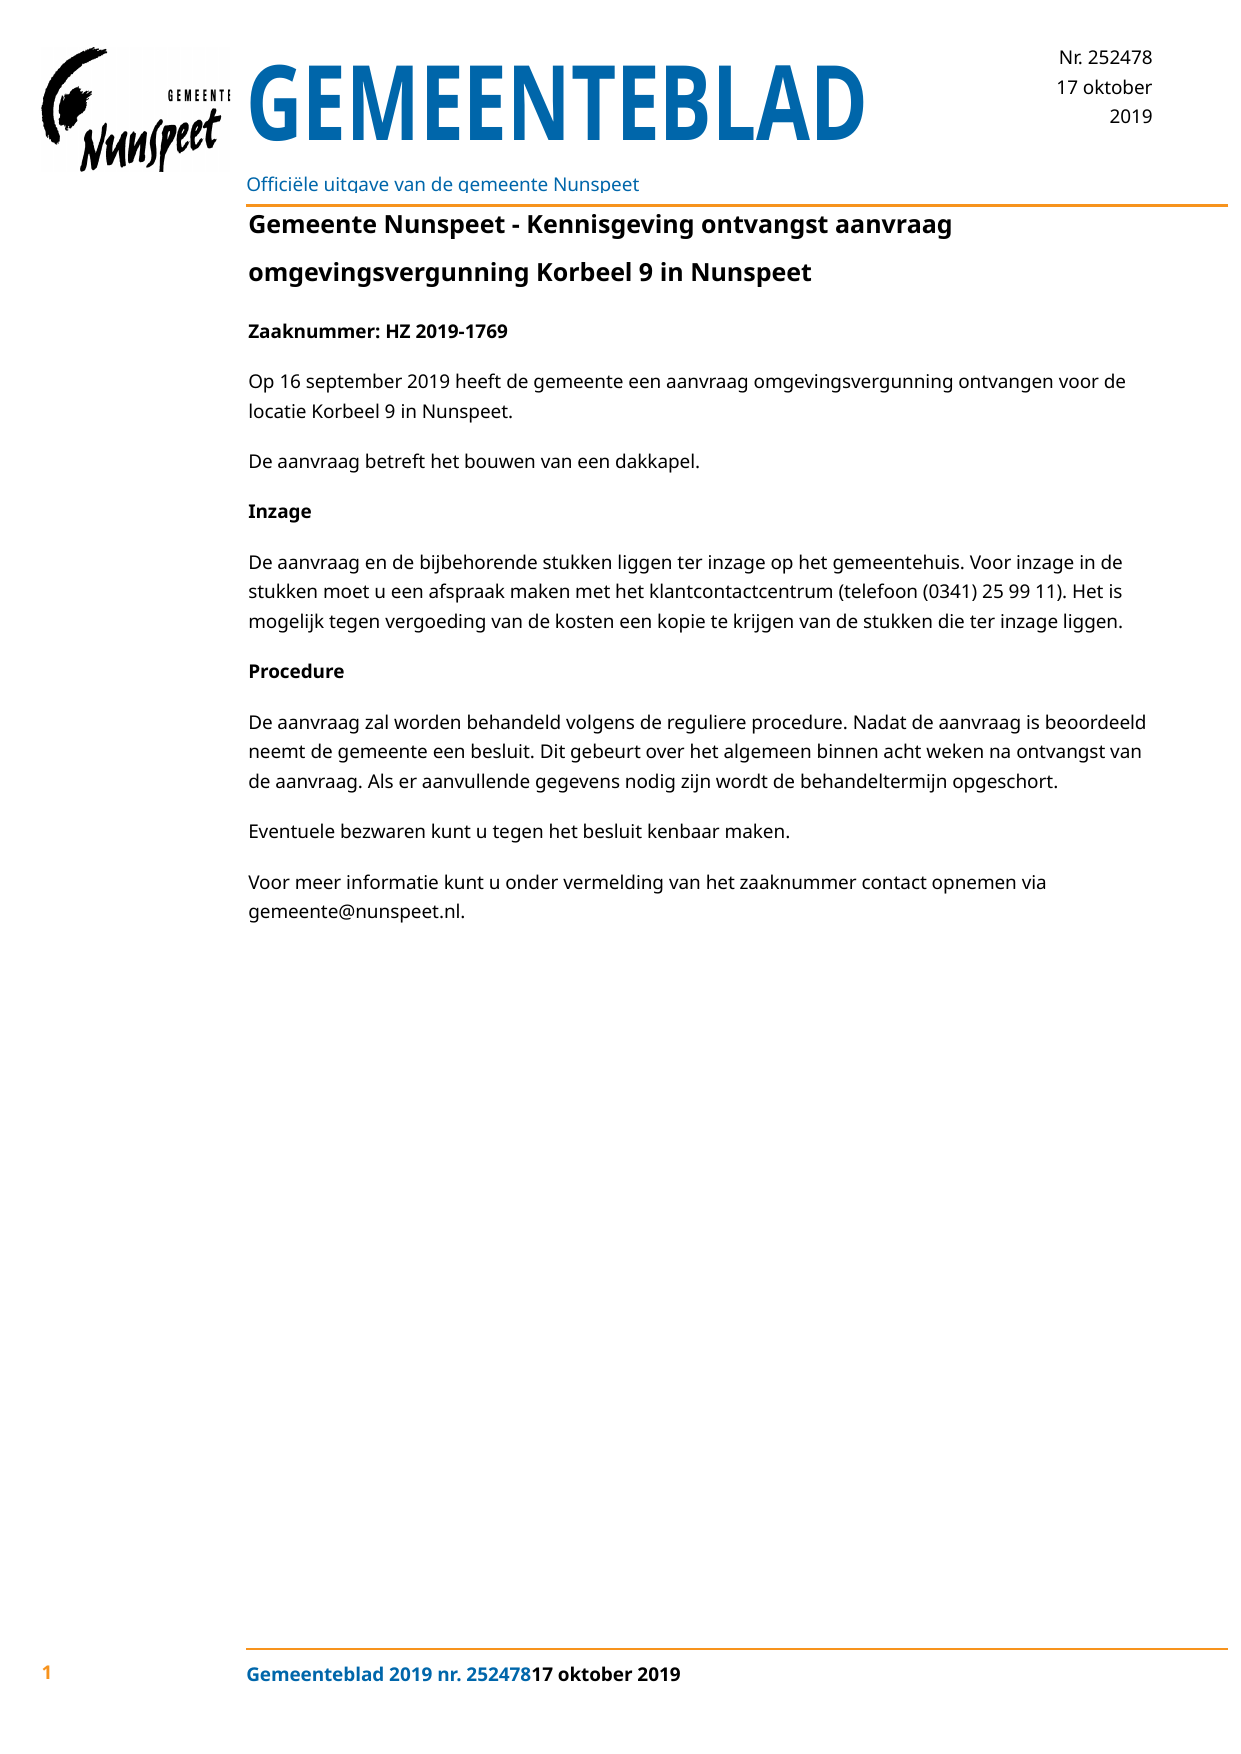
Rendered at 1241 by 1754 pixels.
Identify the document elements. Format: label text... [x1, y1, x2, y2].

text Op 16 september 2019 heeft de gemeente een aanvraag omgevingsvergunning ontvangen voor de locatie Korbeel 9 in Nunspeet. [248, 368, 1152, 424]
text Gemeente Nunspeet - Kennisgeving ontvangst aanvraag omgevingsvergunning Korbeel 9 in Nunspeet [248, 207, 1152, 288]
text Procedure [248, 659, 1152, 684]
text Voor meer informatie kunt u onder vermelding van het zaaknummer contact opnemen via gemeente@nunspeet.nl. [248, 869, 1152, 924]
picture [41, 47, 231, 172]
text De aanvraag zal worden behandeld volgens de reguliere procedure. Nadat de aanvraag is beoordeeld neemt de gemeente een besluit. Dit gebeurt over het algemeen binnen acht weken na ontvangst van de aanvraag. Als er aanvullende gegevens nodig zijn wordt de behandeltermijn opgeschort. [248, 709, 1152, 794]
text De aanvraag en de bijbehorende stukken liggen ter inzage op het gemeentehuis. Voor inzage in de stukken moet u een afspraak maken met het klantcontactcentrum (telefoon (0341) 25 99 11). Het is mogelijk tegen vergoeding van de kosten een kopie te krijgen van de stukken die ter inzage liggen. [248, 549, 1152, 634]
text De aanvraag betreft het bouwen van een dakkapel. [248, 448, 1152, 474]
text Zaaknummer: HZ 2019-1769 [248, 318, 1152, 344]
text Eventuele bezwaren kunt u tegen het besluit kenbaar maken. [248, 819, 1152, 844]
text Inzage [248, 499, 1152, 524]
